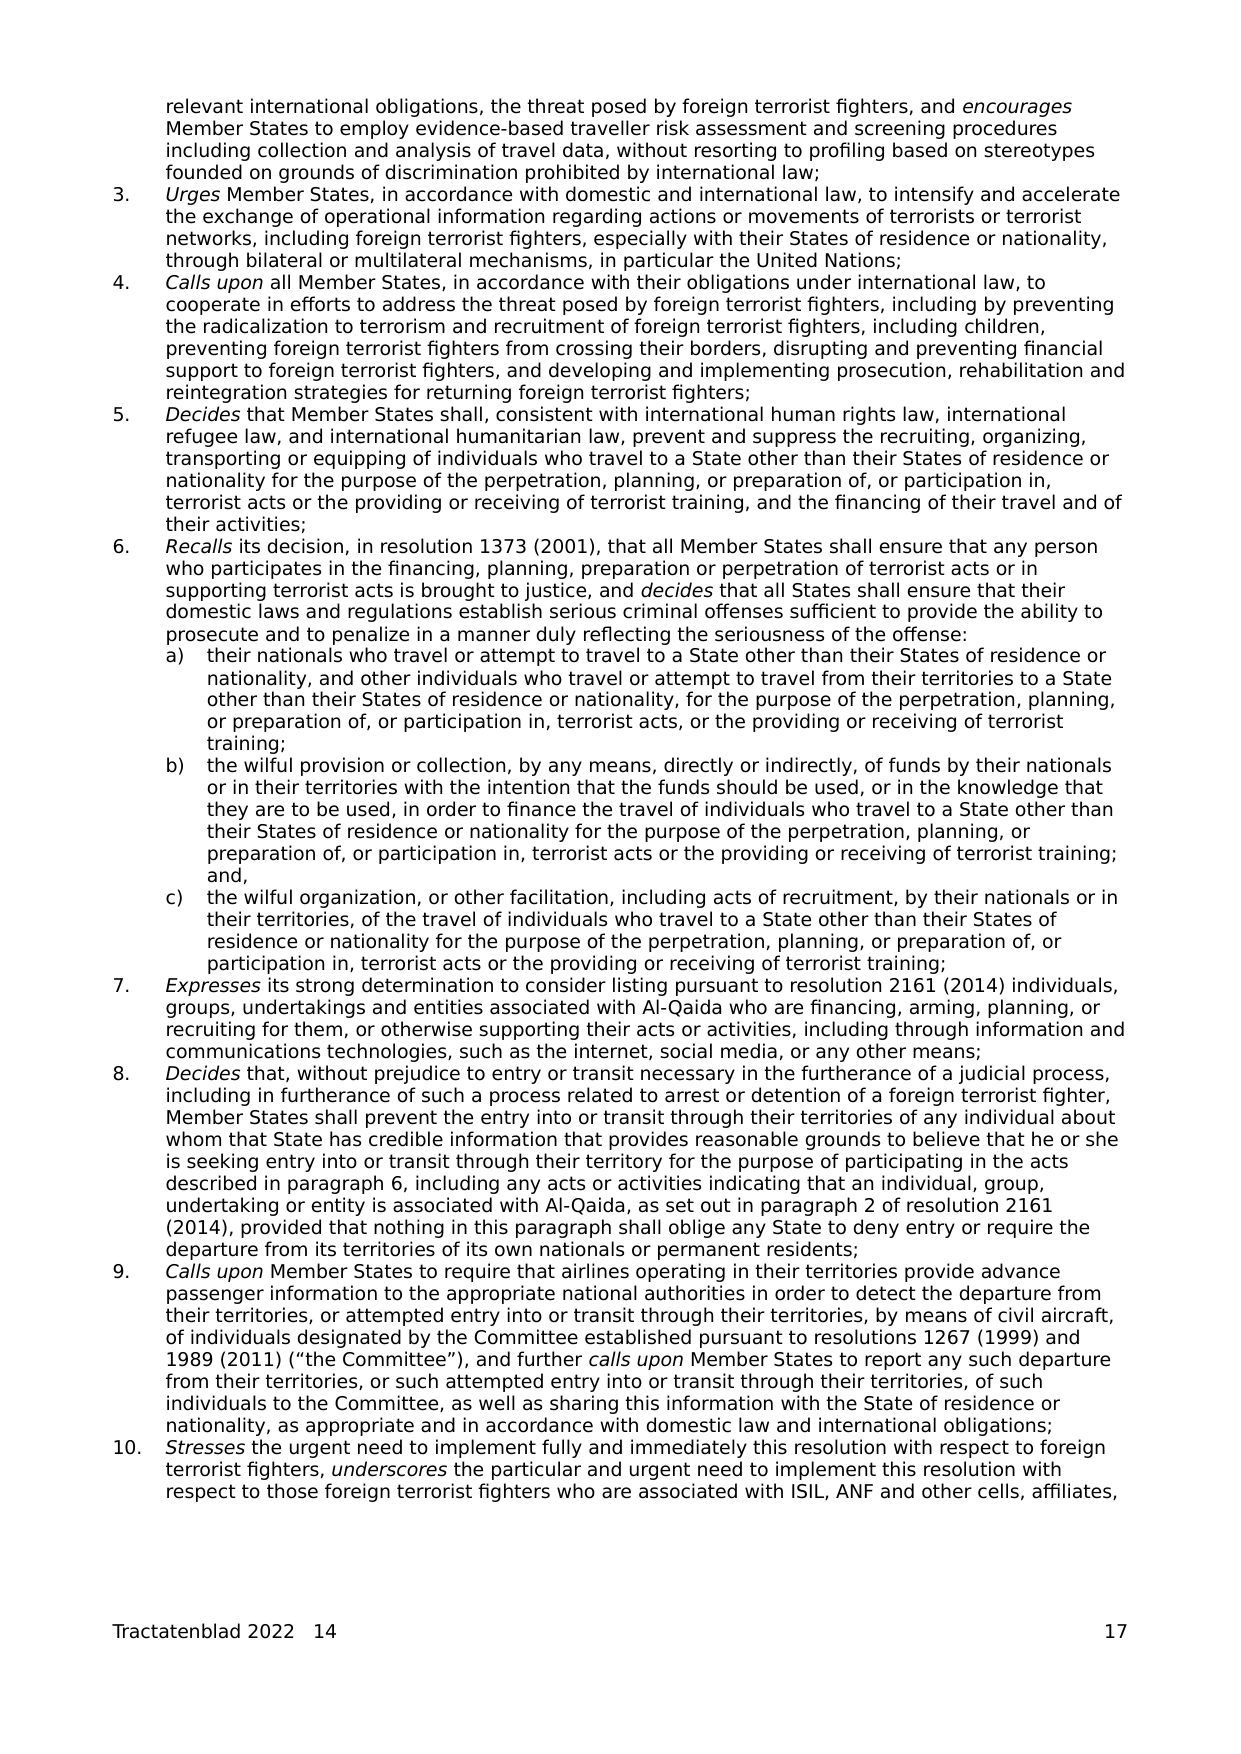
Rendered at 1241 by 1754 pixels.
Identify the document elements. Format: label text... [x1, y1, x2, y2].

text 9. Calls upon Member States to require that airlines operating in their territories provide advance passenger information to the appropriate national authorities in order to detect the departure from their territories, or attempted entry into or transit through their territories, by means of civil aircraft, of individuals designated by the Committee established pursuant to resolutions 1267 (1999) and 1989 (2011) (“the Committee”), and further calls upon Member States to report any such departure from their territories, or such attempted entry into or transit through their territories, of such individuals to the Committee, as well as sharing this information with the State of residence or nationality, as appropriate and in accordance with domestic law and international obligations; [112, 1261, 1128, 1437]
text 10. Stresses the urgent need to implement fully and immediately this resolution with respect to foreign terrorist fighters, underscores the particular and urgent need to implement this resolution with respect to those foreign terrorist fighters who are associated with ISIL, ANF and other cells, affiliates, [112, 1437, 1128, 1503]
text c) the wilful organization, or other facilitation, including acts of recruitment, by their nationals or in their territories, of the travel of individuals who travel to a State other than their States of residence or nationality for the purpose of the perpetration, planning, or preparation of, or participation in, terrorist acts or the providing or receiving of terrorist training; [165, 887, 1128, 975]
text relevant international obligations, the threat posed by foreign terrorist fighters, and encourages Member States to employ evidence-based traveller risk assessment and screening procedures including collection and analysis of travel data, without resorting to profiling based on stereotypes founded on grounds of discrimination prohibited by international law; [112, 96, 1128, 184]
text 4. Calls upon all Member States, in accordance with their obligations under international law, to cooperate in efforts to address the threat posed by foreign terrorist fighters, including by preventing the radicalization to terrorism and recruitment of foreign terrorist fighters, including children, preventing foreign terrorist fighters from crossing their borders, disrupting and preventing financial support to foreign terrorist fighters, and developing and implementing prosecution, rehabilitation and reintegration strategies for returning foreign terrorist fighters; [112, 272, 1128, 404]
text 3. Urges Member States, in accordance with domestic and international law, to intensify and accelerate the exchange of operational information regarding actions or movements of terrorists or terrorist networks, including foreign terrorist fighters, especially with their States of residence or nationality, through bilateral or multilateral mechanisms, in particular the United Nations; [112, 184, 1128, 272]
text a) their nationals who travel or attempt to travel to a State other than their States of residence or nationality, and other individuals who travel or attempt to travel from their territories to a State other than their States of residence or nationality, for the purpose of the perpetration, planning, or preparation of, or participation in, terrorist acts, or the providing or receiving of terrorist training; [165, 645, 1128, 755]
text 8. Decides that, without prejudice to entry or transit necessary in the furtherance of a judicial process, including in furtherance of such a process related to arrest or detention of a foreign terrorist fighter, Member States shall prevent the entry into or transit through their territories of any individual about whom that State has credible information that provides reasonable grounds to believe that he or she is seeking entry into or transit through their territory for the purpose of participating in the acts described in paragraph 6, including any acts or activities indicating that an individual, group, undertaking or entity is associated with Al-Qaida, as set out in paragraph 2 of resolution 2161 (2014), provided that nothing in this paragraph shall oblige any State to deny entry or require the departure from its territories of its own nationals or permanent residents; [112, 1063, 1128, 1261]
text 7. Expresses its strong determination to consider listing pursuant to resolution 2161 (2014) individuals, groups, undertakings and entities associated with Al-Qaida who are financing, arming, planning, or recruiting for them, or otherwise supporting their acts or activities, including through information and communications technologies, such as the internet, social media, or any other means; [112, 975, 1128, 1063]
text 6. Recalls its decision, in resolution 1373 (2001), that all Member States shall ensure that any person who participates in the financing, planning, preparation or perpetration of terrorist acts or in supporting terrorist acts is brought to justice, and decides that all States shall ensure that their domestic laws and regulations establish serious criminal offenses sufficient to provide the ability to prosecute and to penalize in a manner duly reflecting the seriousness of the offense: [112, 536, 1128, 645]
text 5. Decides that Member States shall, consistent with international human rights law, international refugee law, and international humanitarian law, prevent and suppress the recruiting, organizing, transporting or equipping of individuals who travel to a State other than their States of residence or nationality for the purpose of the perpetration, planning, or preparation of, or participation in, terrorist acts or the providing or receiving of terrorist training, and the financing of their travel and of their activities; [112, 404, 1128, 536]
text b) the wilful provision or collection, by any means, directly or indirectly, of funds by their nationals or in their territories with the intention that the funds should be used, or in the knowledge that they are to be used, in order to finance the travel of individuals who travel to a State other than their States of residence or nationality for the purpose of the perpetration, planning, or preparation of, or participation in, terrorist acts or the providing or receiving of terrorist training; and, [165, 755, 1128, 887]
